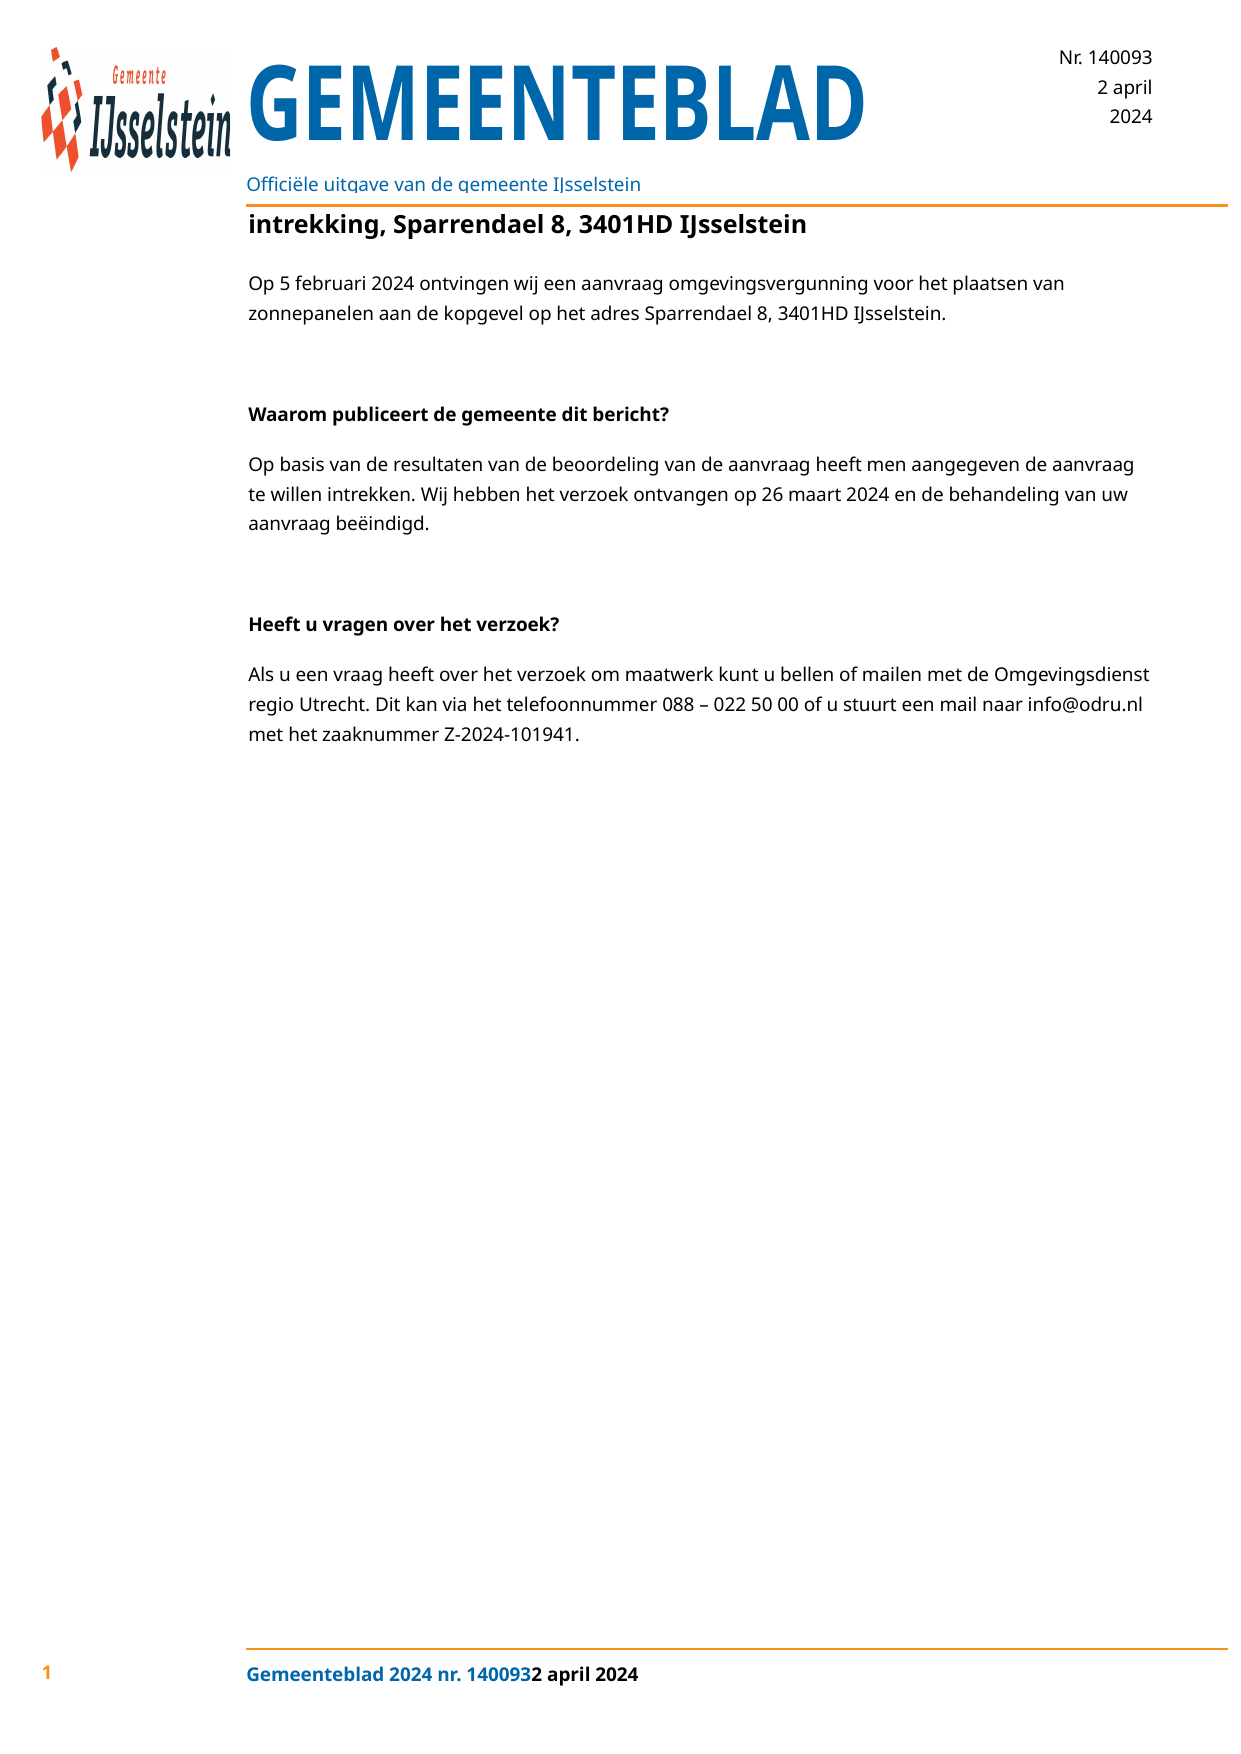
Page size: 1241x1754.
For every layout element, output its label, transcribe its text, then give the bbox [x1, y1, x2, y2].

text Als u een vraag heeft over het verzoek om maatwerk kunt u bellen of mailen met de Omgevingsdienst regio Utrecht. Dit kan via het telefoonnummer 088 – 022 50 00 of u stuurt een mail naar info@odru.nl met het zaaknummer Z-2024-101941. [248, 662, 1152, 746]
text Heeft u vragen over het verzoek? [248, 611, 1152, 637]
picture [41, 47, 231, 172]
text Op 5 februari 2024 ontvingen wij een aanvraag omgevingsvergunning voor het plaatsen van zonnepanelen aan de kopgevel op het adres Sparrendael 8, 3401HD IJsselstein. [248, 270, 1152, 326]
text Waarom publiceert de gemeente dit bericht? [248, 401, 1152, 426]
text Op basis van de resultaten van de beoordeling van de aanvraag heeft men aangegeven de aanvraag te willen intrekken. Wij hebben het verzoek ontvangen op 26 maart 2024 en de behandeling van uw aanvraag beëindigd. [248, 451, 1152, 536]
text intrekking, Sparrendael 8, 3401HD IJsselstein [248, 207, 1152, 241]
